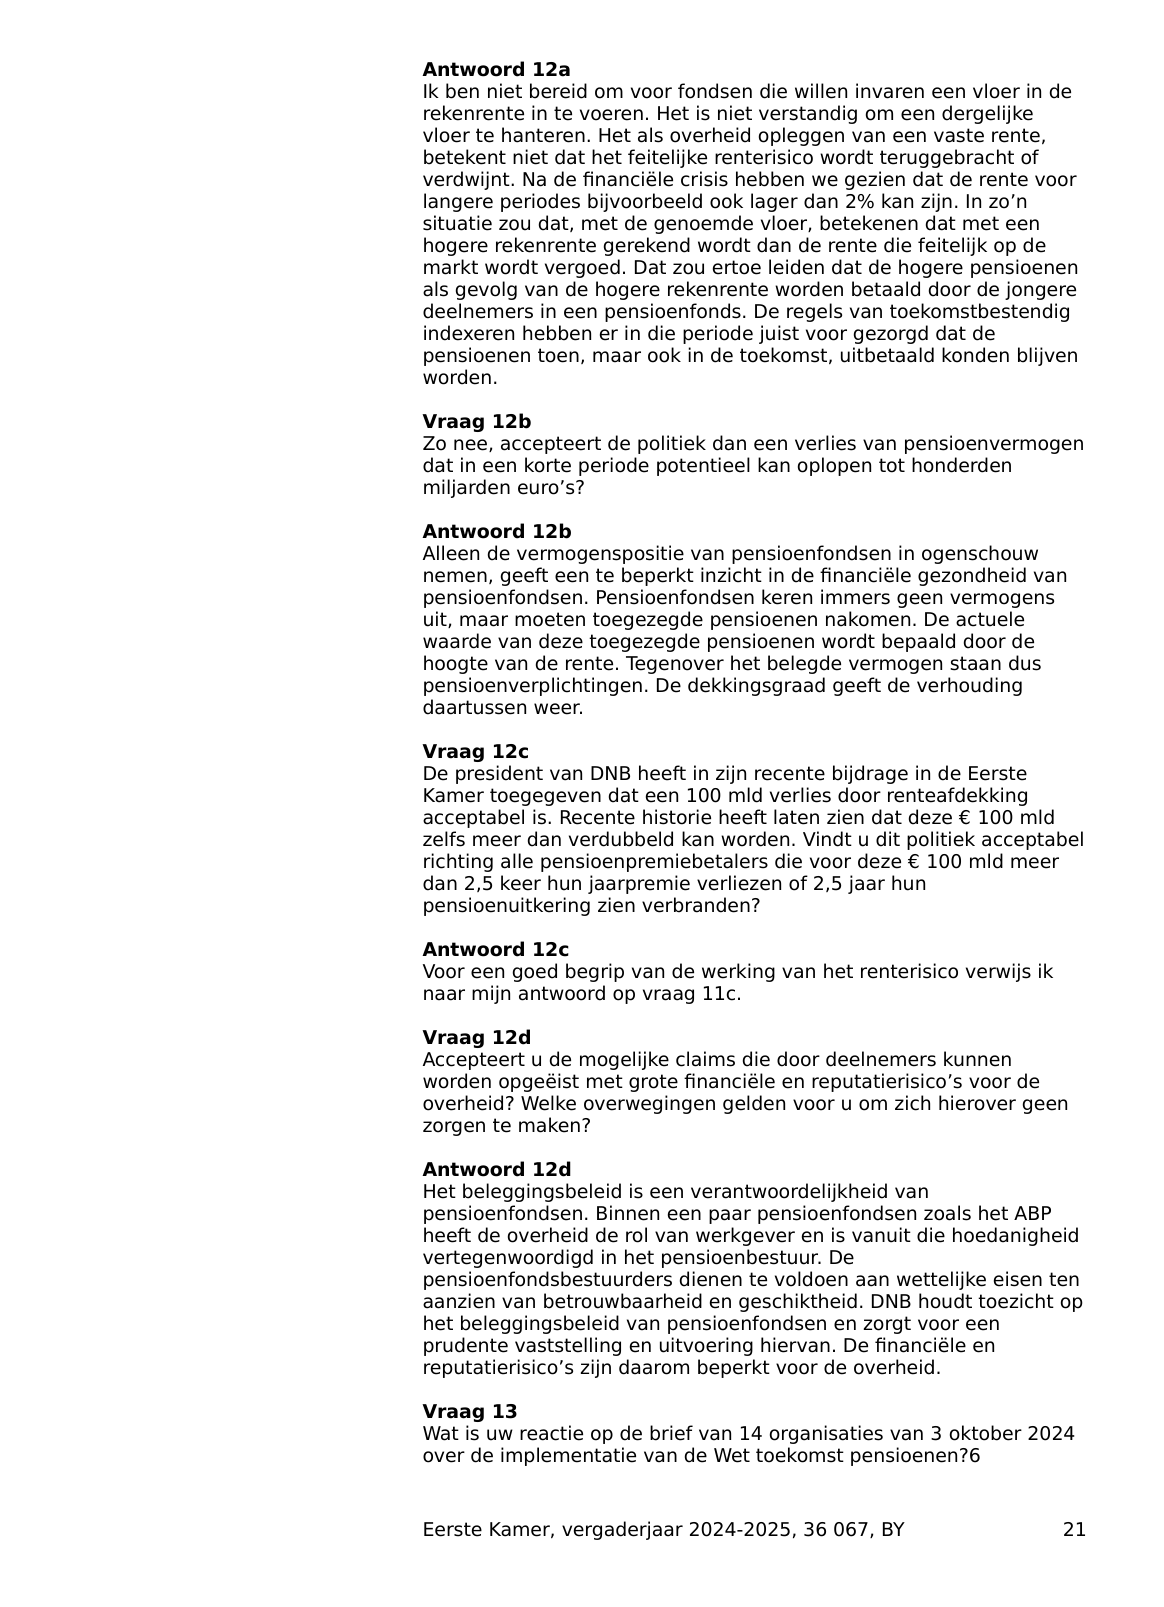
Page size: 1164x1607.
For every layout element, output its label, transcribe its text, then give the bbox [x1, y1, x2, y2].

text Antwoord 12b [422, 521, 1087, 543]
text Vraag 12b [422, 411, 1087, 433]
text Vraag 12c [422, 741, 1087, 763]
text Antwoord 12a [422, 59, 1087, 81]
text Accepteert u de mogelijke claims die door deelnemers kunnen worden opgeëist met grote financiële en reputatierisico’s voor de overheid? Welke overwegingen gelden voor u om zich hierover geen zorgen te maken? [422, 1049, 1087, 1137]
text Antwoord 12d [422, 1159, 1087, 1181]
text Antwoord 12c [422, 939, 1087, 961]
text Voor een goed begrip van de werking van het renterisico verwijs ik naar mijn antwoord op vraag 11c. [422, 961, 1087, 1005]
text Wat is uw reactie op de brief van 14 organisaties van 3 oktober 2024 over de implementatie van de Wet toekomst pensioenen?6 [422, 1423, 1087, 1467]
text Vraag 13 [422, 1401, 1087, 1423]
text Het beleggingsbeleid is een verantwoordelijkheid van pensioenfondsen. Binnen een paar pensioenfondsen zoals het ABP heeft de overheid de rol van werkgever en is vanuit die hoedanigheid vertegenwoordigd in het pensioenbestuur. De pensioenfondsbestuurders dienen te voldoen aan wettelijke eisen ten aanzien van betrouwbaarheid en geschiktheid. DNB houdt toezicht op het beleggingsbeleid van pensioenfondsen en zorgt voor een prudente vaststelling en uitvoering hiervan. De financiële en reputatierisico’s zijn daarom beperkt voor de overheid. [422, 1181, 1087, 1379]
text Zo nee, accepteert de politiek dan een verlies van pensioenvermogen dat in een korte periode potentieel kan oplopen tot honderden miljarden euro’s? [422, 433, 1087, 499]
text Ik ben niet bereid om voor fondsen die willen invaren een vloer in de rekenrente in te voeren. Het is niet verstandig om een dergelijke vloer te hanteren. Het als overheid opleggen van een vaste rente, betekent niet dat het feitelijke renterisico wordt teruggebracht of verdwijnt. Na de financiële crisis hebben we gezien dat de rente voor langere periodes bijvoorbeeld ook lager dan 2% kan zijn. In zo’n situatie zou dat, met de genoemde vloer, betekenen dat met een hogere rekenrente gerekend wordt dan de rente die feitelijk op de markt wordt vergoed. Dat zou ertoe leiden dat de hogere pensioenen als gevolg van de hogere rekenrente worden betaald door de jongere deelnemers in een pensioenfonds. De regels van toekomstbestendig indexeren hebben er in die periode juist voor gezorgd dat de pensioenen toen, maar ook in de toekomst, uitbetaald konden blijven worden. [422, 81, 1087, 389]
text De president van DNB heeft in zijn recente bijdrage in de Eerste Kamer toegegeven dat een 100 mld verlies door renteafdekking acceptabel is. Recente historie heeft laten zien dat deze € 100 mld zelfs meer dan verdubbeld kan worden. Vindt u dit politiek acceptabel richting alle pensioenpremiebetalers die voor deze € 100 mld meer dan 2,5 keer hun jaarpremie verliezen of 2,5 jaar hun pensioenuitkering zien verbranden? [422, 763, 1087, 917]
text Alleen de vermogenspositie van pensioenfondsen in ogenschouw nemen, geeft een te beperkt inzicht in de financiële gezondheid van pensioenfondsen. Pensioenfondsen keren immers geen vermogens uit, maar moeten toegezegde pensioenen nakomen. De actuele waarde van deze toegezegde pensioenen wordt bepaald door de hoogte van de rente. Tegenover het belegde vermogen staan dus pensioenverplichtingen. De dekkingsgraad geeft de verhouding daartussen weer. [422, 543, 1087, 719]
text Vraag 12d [422, 1027, 1087, 1049]
